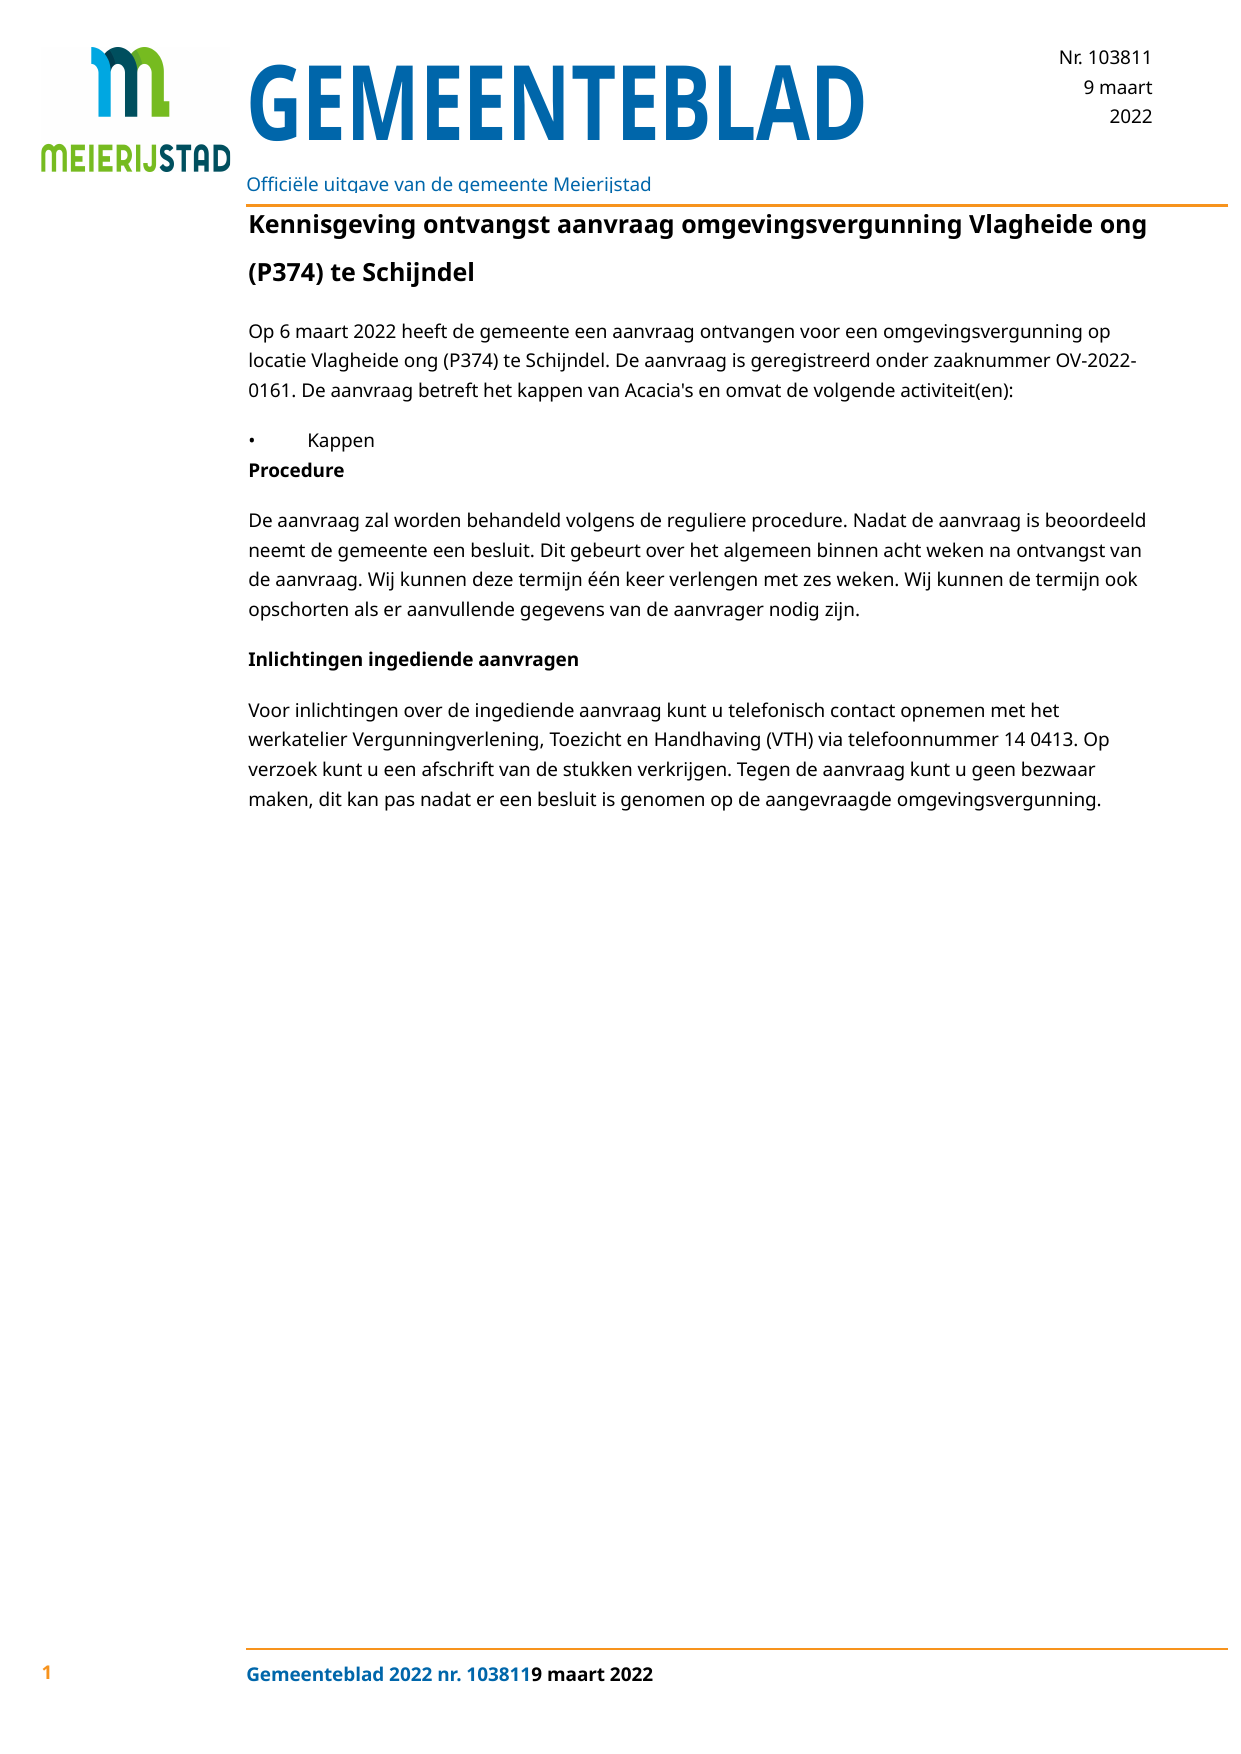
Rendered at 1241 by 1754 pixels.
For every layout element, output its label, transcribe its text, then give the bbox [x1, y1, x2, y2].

text Procedure [248, 457, 1152, 483]
picture [41, 47, 231, 172]
text Inlichtingen ingediende aanvragen [248, 647, 1152, 672]
text Voor inlichtingen over de ingediende aanvraag kunt u telefonisch contact opnemen met het werkatelier Vergunningverlening, Toezicht en Handhaving (VTH) via telefoonnummer 14 0413. Op verzoek kunt u een afschrift van de stukken verkrijgen. Tegen de aanvraag kunt u geen bezwaar maken, dit kan pas nadat er een besluit is genomen op de aangevraagde omgevingsvergunning. [248, 697, 1152, 812]
text De aanvraag zal worden behandeld volgens de reguliere procedure. Nadat de aanvraag is beoordeeld neemt de gemeente een besluit. Dit gebeurt over het algemeen binnen acht weken na ontvangst van de aanvraag. Wij kunnen deze termijn één keer verlengen met zes weken. Wij kunnen de termijn ook opschorten als er aanvullende gegevens van de aanvrager nodig zijn. [248, 507, 1152, 622]
text Op 6 maart 2022 heeft de gemeente een aanvraag ontvangen voor een omgevingsvergunning op locatie Vlagheide ong (P374) te Schijndel. De aanvraag is geregistreerd onder zaaknummer OV-2022-0161. De aanvraag betreft het kappen van Acacia's en omvat de volgende activiteit(en): [248, 318, 1152, 403]
list Kappen [248, 427, 1152, 453]
text Kennisgeving ontvangst aanvraag omgevingsvergunning Vlagheide ong (P374) te Schijndel [248, 207, 1152, 288]
